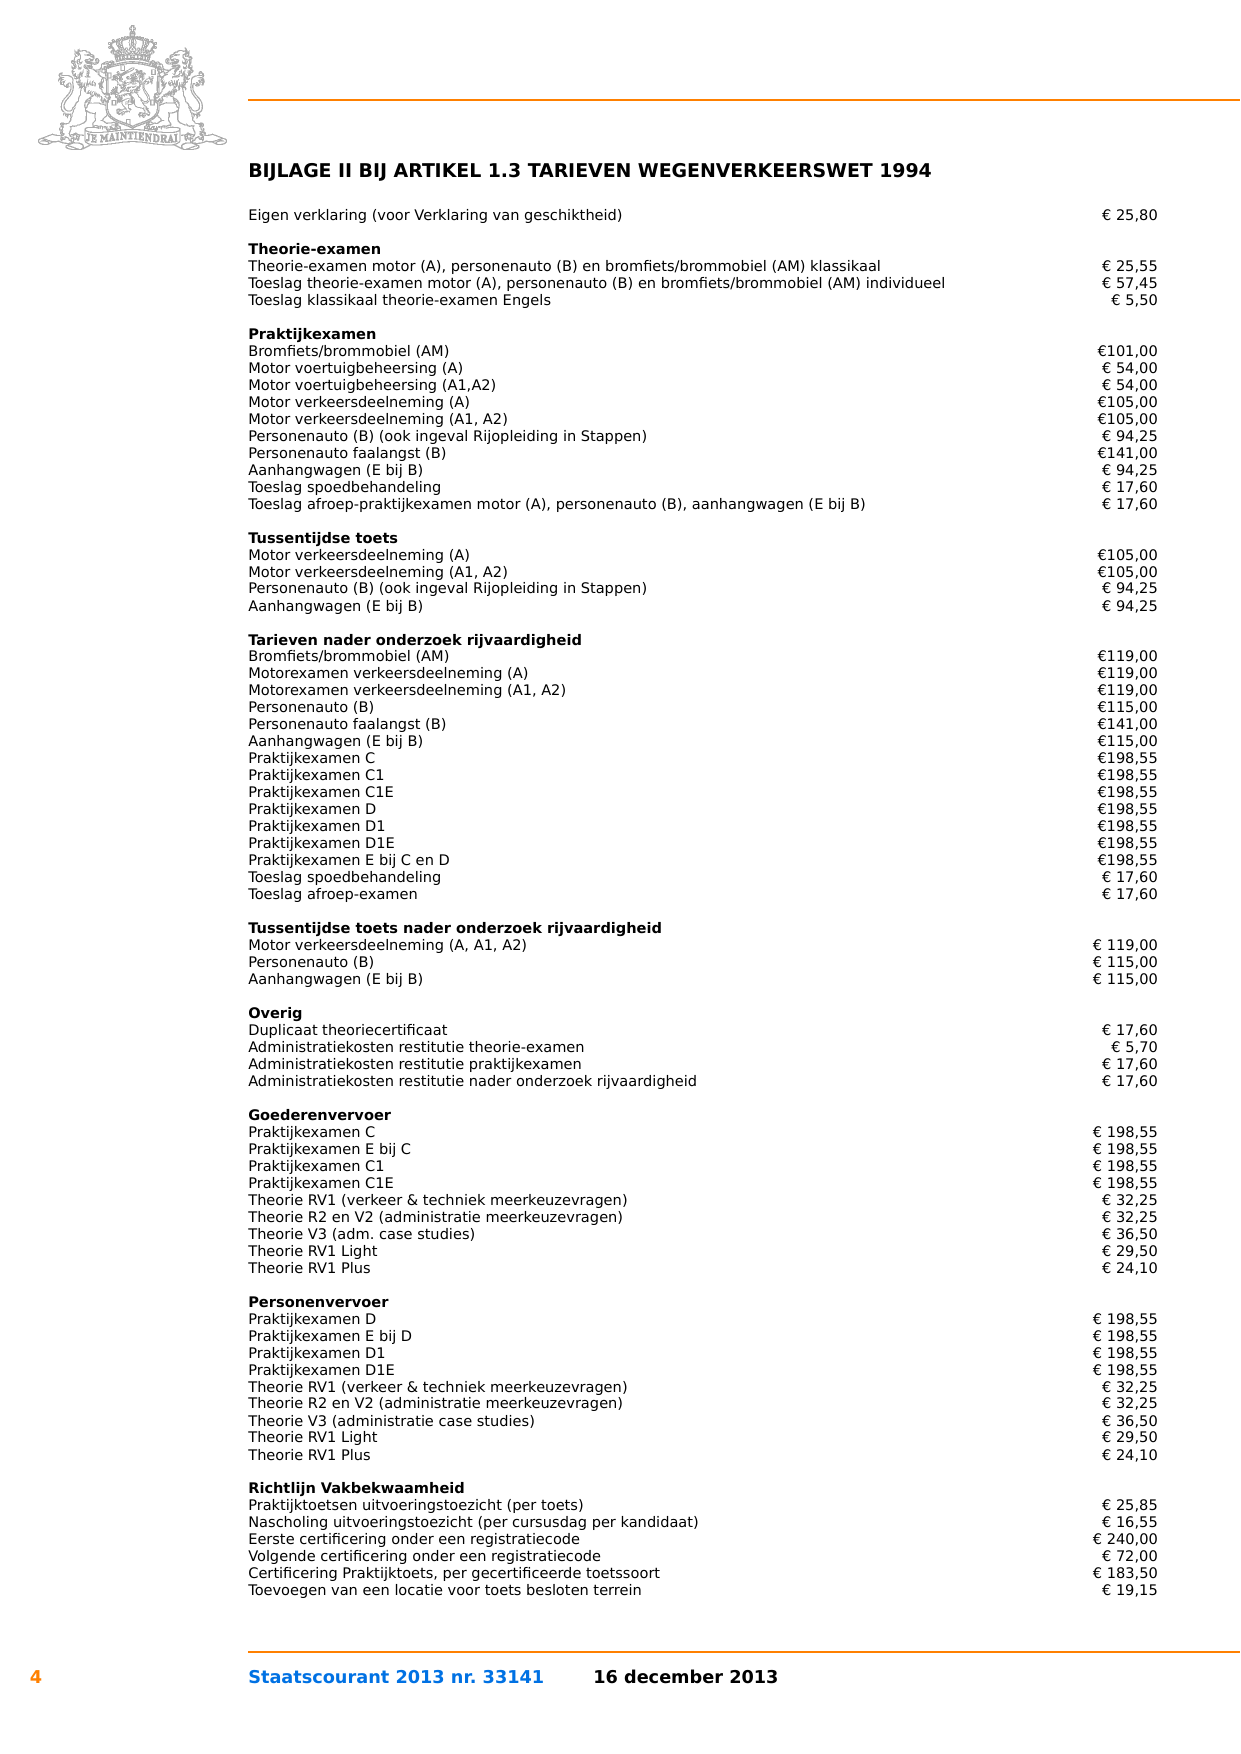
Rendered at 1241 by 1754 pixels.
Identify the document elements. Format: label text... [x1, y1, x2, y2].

table_cell [248, 1463, 1030, 1480]
table_cell Volgende certificering onder een registratiecode [248, 1548, 1030, 1565]
table_cell € 198,55 [1030, 1328, 1163, 1344]
table_cell Toeslag spoedbehandeling [248, 869, 1030, 886]
table_cell Goederenvervoer [248, 1107, 1030, 1124]
table_cell Praktijkexamen D1E [248, 835, 1030, 852]
table_cell € 17,60 [1030, 869, 1163, 886]
table_cell €115,00 [1030, 733, 1163, 750]
table_cell [1030, 530, 1163, 546]
table_cell Theorie RV1 (verkeer & techniek meerkeuzevragen) [248, 1379, 1030, 1395]
table_cell Motorexamen verkeersdeelneming (A) [248, 665, 1030, 682]
table_cell € 17,60 [1030, 1056, 1163, 1073]
table_cell [248, 1090, 1030, 1107]
table_cell €198,55 [1030, 784, 1163, 801]
table_cell Theorie RV1 Light [248, 1429, 1030, 1446]
table_cell € 32,25 [1030, 1379, 1163, 1395]
table_cell € 17,60 [1030, 479, 1163, 496]
table_cell € 36,50 [1030, 1226, 1163, 1243]
table_cell Motorexamen verkeersdeelneming (A1, A2) [248, 682, 1030, 699]
table_cell [1030, 1107, 1163, 1124]
table_cell Praktijktoetsen uitvoeringstoezicht (per toets) [248, 1497, 1030, 1514]
table_cell Administratiekosten restitutie nader onderzoek rijvaardigheid [248, 1073, 1030, 1090]
table_cell € 17,60 [1030, 1022, 1163, 1039]
table_cell Personenauto (B) [248, 954, 1030, 971]
table_cell [248, 513, 1030, 529]
table_cell €105,00 [1030, 564, 1163, 580]
table_cell Praktijkexamen D1 [248, 818, 1030, 835]
table_cell € 16,55 [1030, 1514, 1163, 1531]
table_cell Eerste certificering onder een registratiecode [248, 1531, 1030, 1548]
subtitle BIJLAGE II BIJ ARTIKEL 1.3 TARIEVEN WEGENVERKEERSWET 1994 [248, 160, 1163, 182]
table_cell € 25,85 [1030, 1497, 1163, 1514]
table_cell € 36,50 [1030, 1413, 1163, 1429]
table_cell Praktijkexamen C1 [248, 767, 1030, 784]
table_cell [248, 903, 1030, 920]
table_cell € 29,50 [1030, 1429, 1163, 1446]
table_cell [1030, 1277, 1163, 1293]
table_cell [1030, 614, 1163, 631]
table_cell Theorie-examen [248, 241, 1030, 258]
table_cell Theorie V3 (administratie case studies) [248, 1413, 1030, 1429]
table_cell Certificering Praktijktoets, per gecertificeerde toetssoort [248, 1565, 1030, 1582]
table_cell Praktijkexamen D1E [248, 1361, 1030, 1378]
table_cell € 198,55 [1030, 1141, 1163, 1158]
table_cell € 29,50 [1030, 1243, 1163, 1259]
table_cell € 24,10 [1030, 1446, 1163, 1463]
table_cell €115,00 [1030, 699, 1163, 716]
table_cell € 183,50 [1030, 1565, 1163, 1582]
table_cell Personenauto (B) (ook ingeval Rijopleiding in Stappen) [248, 428, 1030, 444]
table_cell €198,55 [1030, 801, 1163, 818]
table_cell Toeslag theorie-examen motor (A), personenauto (B) en bromfiets/brommobiel (AM) individueel [248, 275, 1030, 292]
table_cell Theorie RV1 (verkeer & techniek meerkeuzevragen) [248, 1192, 1030, 1209]
table_cell € 57,45 [1030, 275, 1163, 292]
table_cell [1030, 1005, 1163, 1022]
table_cell €198,55 [1030, 835, 1163, 852]
table_cell Motor voertuigbeheersing (A1,A2) [248, 377, 1030, 394]
table_cell € 24,10 [1030, 1260, 1163, 1277]
table_cell € 17,60 [1030, 1073, 1163, 1090]
table_cell [248, 309, 1030, 326]
table_cell Toevoegen van een locatie voor toets besloten terrein [248, 1582, 1030, 1599]
table_cell Theorie RV1 Plus [248, 1446, 1030, 1463]
table_cell [1030, 241, 1163, 258]
table_cell [1030, 1294, 1163, 1311]
table_cell Praktijkexamen C1 [248, 1158, 1030, 1175]
table_cell € 240,00 [1030, 1531, 1163, 1548]
table_cell Toeslag afroep-praktijkexamen motor (A), personenauto (B), aanhangwagen (E bij B) [248, 496, 1030, 512]
table_cell Aanhangwagen (E bij B) [248, 971, 1030, 988]
table_cell € 198,55 [1030, 1175, 1163, 1192]
table_cell € 94,25 [1030, 580, 1163, 597]
table_cell [248, 224, 1030, 241]
table_cell Theorie RV1 Light [248, 1243, 1030, 1259]
table_cell €198,55 [1030, 852, 1163, 869]
table_cell [1030, 513, 1163, 529]
table_cell Toeslag afroep-examen [248, 886, 1030, 903]
table_cell Theorie R2 en V2 (administratie meerkeuzevragen) [248, 1209, 1030, 1226]
table_cell Motor verkeersdeelneming (A, A1, A2) [248, 937, 1030, 954]
table_cell Nascholing uitvoeringstoezicht (per cursusdag per kandidaat) [248, 1514, 1030, 1531]
table_cell €105,00 [1030, 394, 1163, 411]
table_cell Personenvervoer [248, 1294, 1030, 1311]
table_cell Theorie V3 (adm. case studies) [248, 1226, 1030, 1243]
table_cell € 54,00 [1030, 360, 1163, 377]
table_cell Praktijkexamen C [248, 1124, 1030, 1141]
table_cell Aanhangwagen (E bij B) [248, 598, 1030, 614]
table_cell €198,55 [1030, 750, 1163, 767]
table_header Eigen verklaring (voor Verklaring van geschiktheid) [248, 207, 1030, 224]
table_cell € 25,55 [1030, 258, 1163, 275]
table_cell € 198,55 [1030, 1361, 1163, 1378]
table_cell Praktijkexamen D [248, 801, 1030, 818]
table_cell Motor verkeersdeelneming (A) [248, 394, 1030, 411]
table_cell € 198,55 [1030, 1311, 1163, 1327]
table_cell Tussentijdse toets nader onderzoek rijvaardigheid [248, 920, 1030, 937]
table_cell Administratiekosten restitutie theorie-examen [248, 1039, 1030, 1056]
picture [38, 25, 227, 150]
table_cell Motor verkeersdeelneming (A) [248, 546, 1030, 563]
table_cell €119,00 [1030, 648, 1163, 665]
table_cell Personenauto (B) (ook ingeval Rijopleiding in Stappen) [248, 580, 1030, 597]
table_cell Praktijkexamen D [248, 1311, 1030, 1327]
table_cell Overig [248, 1005, 1030, 1022]
table_cell € 32,25 [1030, 1395, 1163, 1412]
table_cell Theorie-examen motor (A), personenauto (B) en bromfiets/brommobiel (AM) klassikaal [248, 258, 1030, 275]
table_cell € 17,60 [1030, 886, 1163, 903]
table_cell Personenauto faalangst (B) [248, 716, 1030, 733]
table_cell Administratiekosten restitutie praktijkexamen [248, 1056, 1030, 1073]
table_cell [1030, 903, 1163, 920]
table_cell € 17,60 [1030, 496, 1163, 512]
table_cell Tussentijdse toets [248, 530, 1030, 546]
table_cell Richtlijn Vakbekwaamheid [248, 1480, 1030, 1497]
table_cell Theorie RV1 Plus [248, 1260, 1030, 1277]
table_cell [1030, 326, 1163, 343]
table_header € 25,80 [1030, 207, 1163, 224]
table_cell € 94,25 [1030, 462, 1163, 478]
table_cell Bromfiets/brommobiel (AM) [248, 648, 1030, 665]
table_cell € 94,25 [1030, 598, 1163, 614]
table_cell Praktijkexamen [248, 326, 1030, 343]
table_cell € 198,55 [1030, 1345, 1163, 1361]
table_cell € 32,25 [1030, 1192, 1163, 1209]
table_cell € 72,00 [1030, 1548, 1163, 1565]
table_cell €105,00 [1030, 546, 1163, 563]
table_cell Bromfiets/brommobiel (AM) [248, 343, 1030, 360]
table_cell € 54,00 [1030, 377, 1163, 394]
table_cell Praktijkexamen C1E [248, 1175, 1030, 1192]
table_cell € 5,50 [1030, 292, 1163, 309]
table_cell €198,55 [1030, 818, 1163, 835]
table_cell Motor verkeersdeelneming (A1, A2) [248, 411, 1030, 428]
table_cell [248, 988, 1030, 1005]
table_cell € 198,55 [1030, 1124, 1163, 1141]
table_cell € 19,15 [1030, 1582, 1163, 1599]
table_cell Aanhangwagen (E bij B) [248, 462, 1030, 478]
table_cell €101,00 [1030, 343, 1163, 360]
table_cell [1030, 988, 1163, 1005]
table_cell Praktijkexamen E bij C en D [248, 852, 1030, 869]
table_cell € 115,00 [1030, 971, 1163, 988]
table_cell Praktijkexamen D1 [248, 1345, 1030, 1361]
table_cell Personenauto faalangst (B) [248, 445, 1030, 462]
table_cell € 119,00 [1030, 937, 1163, 954]
table_cell [1030, 1090, 1163, 1107]
table_cell Motor voertuigbeheersing (A) [248, 360, 1030, 377]
table_cell Praktijkexamen E bij C [248, 1141, 1030, 1158]
table_cell [248, 1277, 1030, 1293]
table_cell Praktijkexamen E bij D [248, 1328, 1030, 1344]
table_cell Theorie R2 en V2 (administratie meerkeuzevragen) [248, 1395, 1030, 1412]
table_cell Praktijkexamen C [248, 750, 1030, 767]
table_cell Aanhangwagen (E bij B) [248, 733, 1030, 750]
table_cell €105,00 [1030, 411, 1163, 428]
table_cell € 32,25 [1030, 1209, 1163, 1226]
table_cell [1030, 224, 1163, 241]
table_cell € 115,00 [1030, 954, 1163, 971]
table_cell €119,00 [1030, 665, 1163, 682]
table_cell Duplicaat theoriecertificaat [248, 1022, 1030, 1039]
table_cell [1030, 1463, 1163, 1480]
table_cell Toeslag klassikaal theorie-examen Engels [248, 292, 1030, 309]
table_cell Praktijkexamen C1E [248, 784, 1030, 801]
table_cell € 94,25 [1030, 428, 1163, 444]
table_cell €141,00 [1030, 716, 1163, 733]
table_cell Tarieven nader onderzoek rijvaardigheid [248, 631, 1030, 648]
table_cell €119,00 [1030, 682, 1163, 699]
table_cell [1030, 631, 1163, 648]
table_cell €198,55 [1030, 767, 1163, 784]
table_cell € 5,70 [1030, 1039, 1163, 1056]
table_cell [248, 614, 1030, 631]
table_cell Motor verkeersdeelneming (A1, A2) [248, 564, 1030, 580]
table_cell Personenauto (B) [248, 699, 1030, 716]
table_cell Toeslag spoedbehandeling [248, 479, 1030, 496]
table_cell € 198,55 [1030, 1158, 1163, 1175]
table_cell [1030, 920, 1163, 937]
table_cell [1030, 1480, 1163, 1497]
table_cell €141,00 [1030, 445, 1163, 462]
table_cell [1030, 309, 1163, 326]
